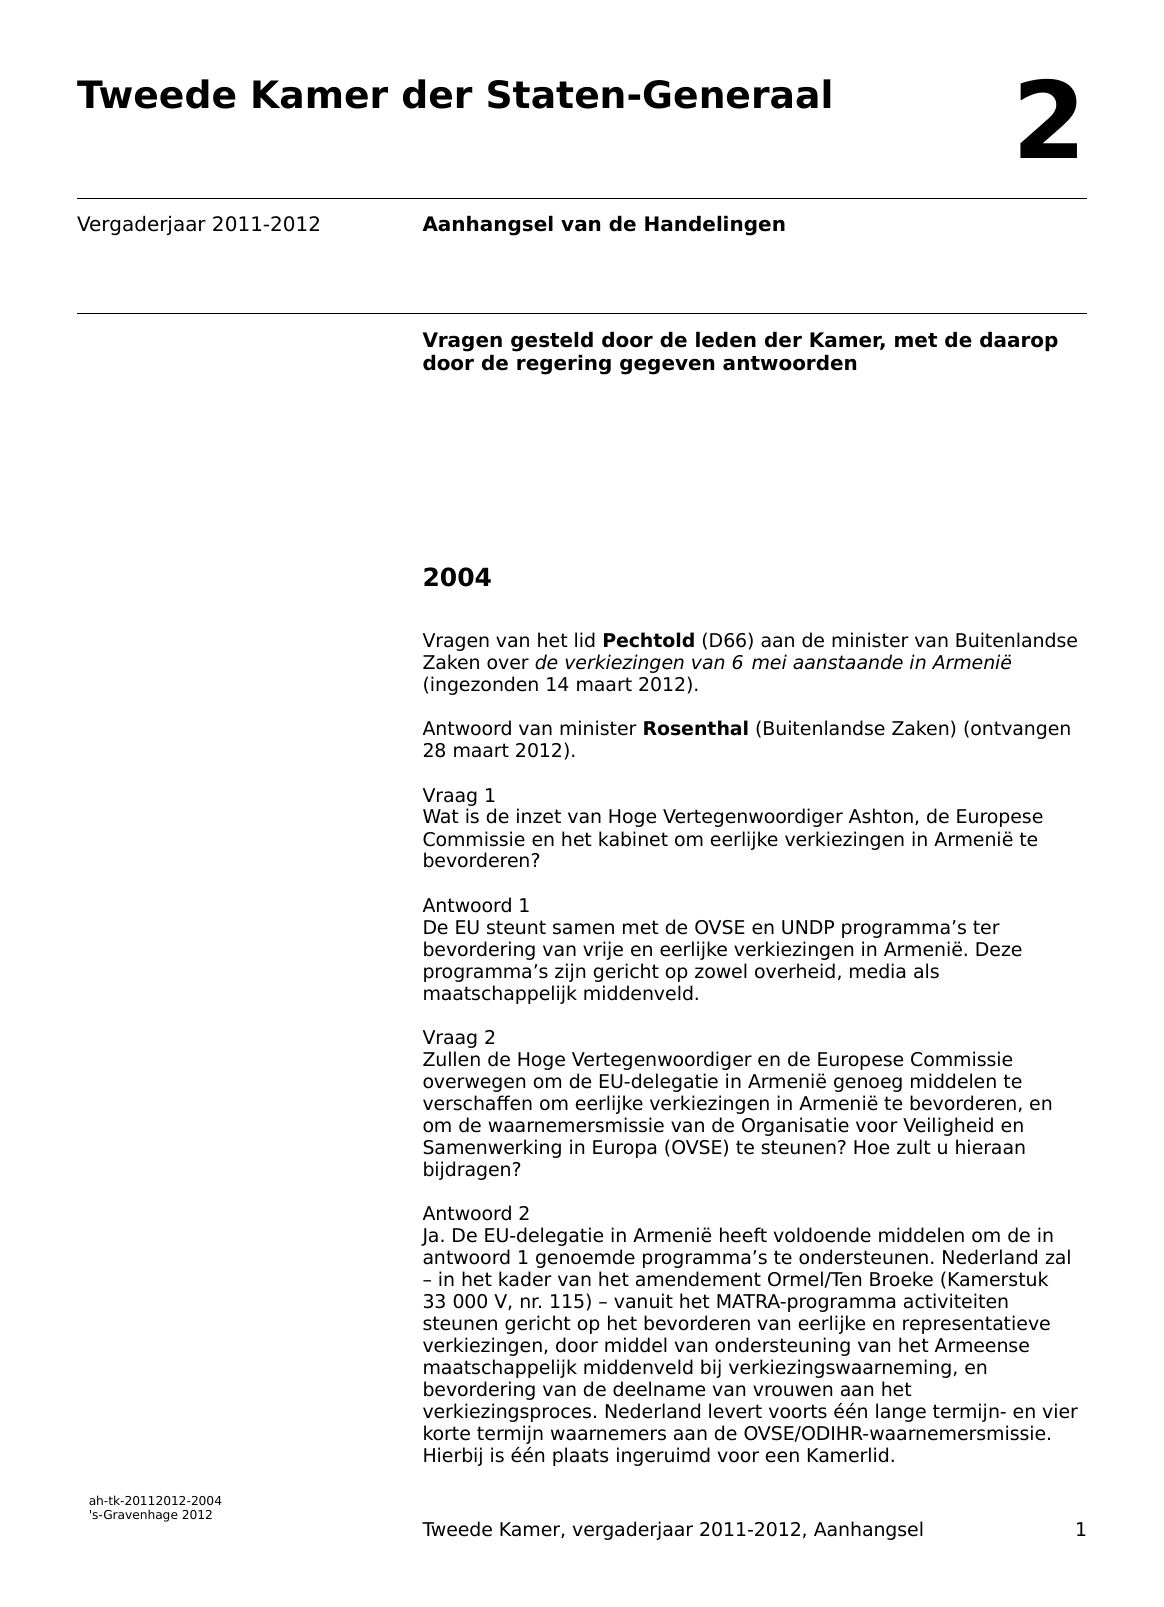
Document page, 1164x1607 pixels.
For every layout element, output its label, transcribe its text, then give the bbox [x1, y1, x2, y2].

text 2004 [422, 563, 1087, 592]
text Antwoord 1 [422, 894, 1087, 917]
text 's-Gravenhage 2012 [88, 1508, 323, 1522]
table_cell [77, 314, 422, 375]
text Vragen van het lid Pechtold (D66) aan de minister van Buitenlandse Zaken over de verkiezingen van 6 mei aanstaande in Armenië (ingezonden 14 maart 2012). [422, 630, 1087, 696]
text Vraag 1 [422, 784, 1087, 806]
table_cell Aanhangsel van de Handelingen [422, 199, 1087, 313]
text Ja. De EU-delegatie in Armenië heeft voldoende middelen om de in antwoord 1 genoemde programma’s te ondersteunen. Nederland zal – in het kader van het amendement Ormel/Ten Broeke (Kamerstuk 33 000 V, nr. 115) – vanuit het MATRA-programma activiteiten steunen gericht op het bevorderen van eerlijke en representatieve verkiezingen, door middel van ondersteuning van het Armeense maatschappelijk middenveld bij verkiezingswaarneming, en bevordering van de deelname van vrouwen aan het verkiezingsproces. Nederland levert voorts één lange termijn- en vier korte termijn waarnemers aan de OVSE/ODIHR-waarnemersmissie. Hierbij is één plaats ingeruimd voor een Kamerlid. [422, 1225, 1087, 1466]
table_cell Vergaderjaar 2011-2012 [77, 199, 422, 313]
text Antwoord 2 [422, 1203, 1087, 1225]
text Wat is de inzet van Hoge Vertegenwoordiger Ashton, de Europese Commissie en het kabinet om eerlijke verkiezingen in Armenië te bevorderen? [422, 806, 1087, 872]
table_header 2 [886, 59, 1087, 198]
text De EU steunt samen met de OVSE en UNDP programma’s ter bevordering van vrije en eerlijke verkiezingen in Armenië. Deze programma’s zijn gericht op zowel overheid, media als maatschappelijk middenveld. [422, 917, 1087, 1004]
text Antwoord van minister Rosenthal (Buitenlandse Zaken) (ontvangen 28 maart 2012). [422, 718, 1087, 762]
text Vraag 2 [422, 1027, 1087, 1049]
text ah-tk-20112012-2004 [88, 1494, 323, 1508]
table_header Tweede Kamer der Staten-Generaal [77, 59, 886, 198]
text Zullen de Hoge Vertegenwoordiger en de Europese Commissie overwegen om de EU-delegatie in Armenië genoeg middelen te verschaffen om eerlijke verkiezingen in Armenië te bevorderen, en om de waarnemersmissie van de Organisatie voor Veiligheid en Samenwerking in Europa (OVSE) te steunen? Hoe zult u hieraan bijdragen? [422, 1049, 1087, 1181]
table_cell Vragen gesteld door de leden der Kamer, met de daarop door de regering gegeven antwoorden [422, 314, 1087, 375]
